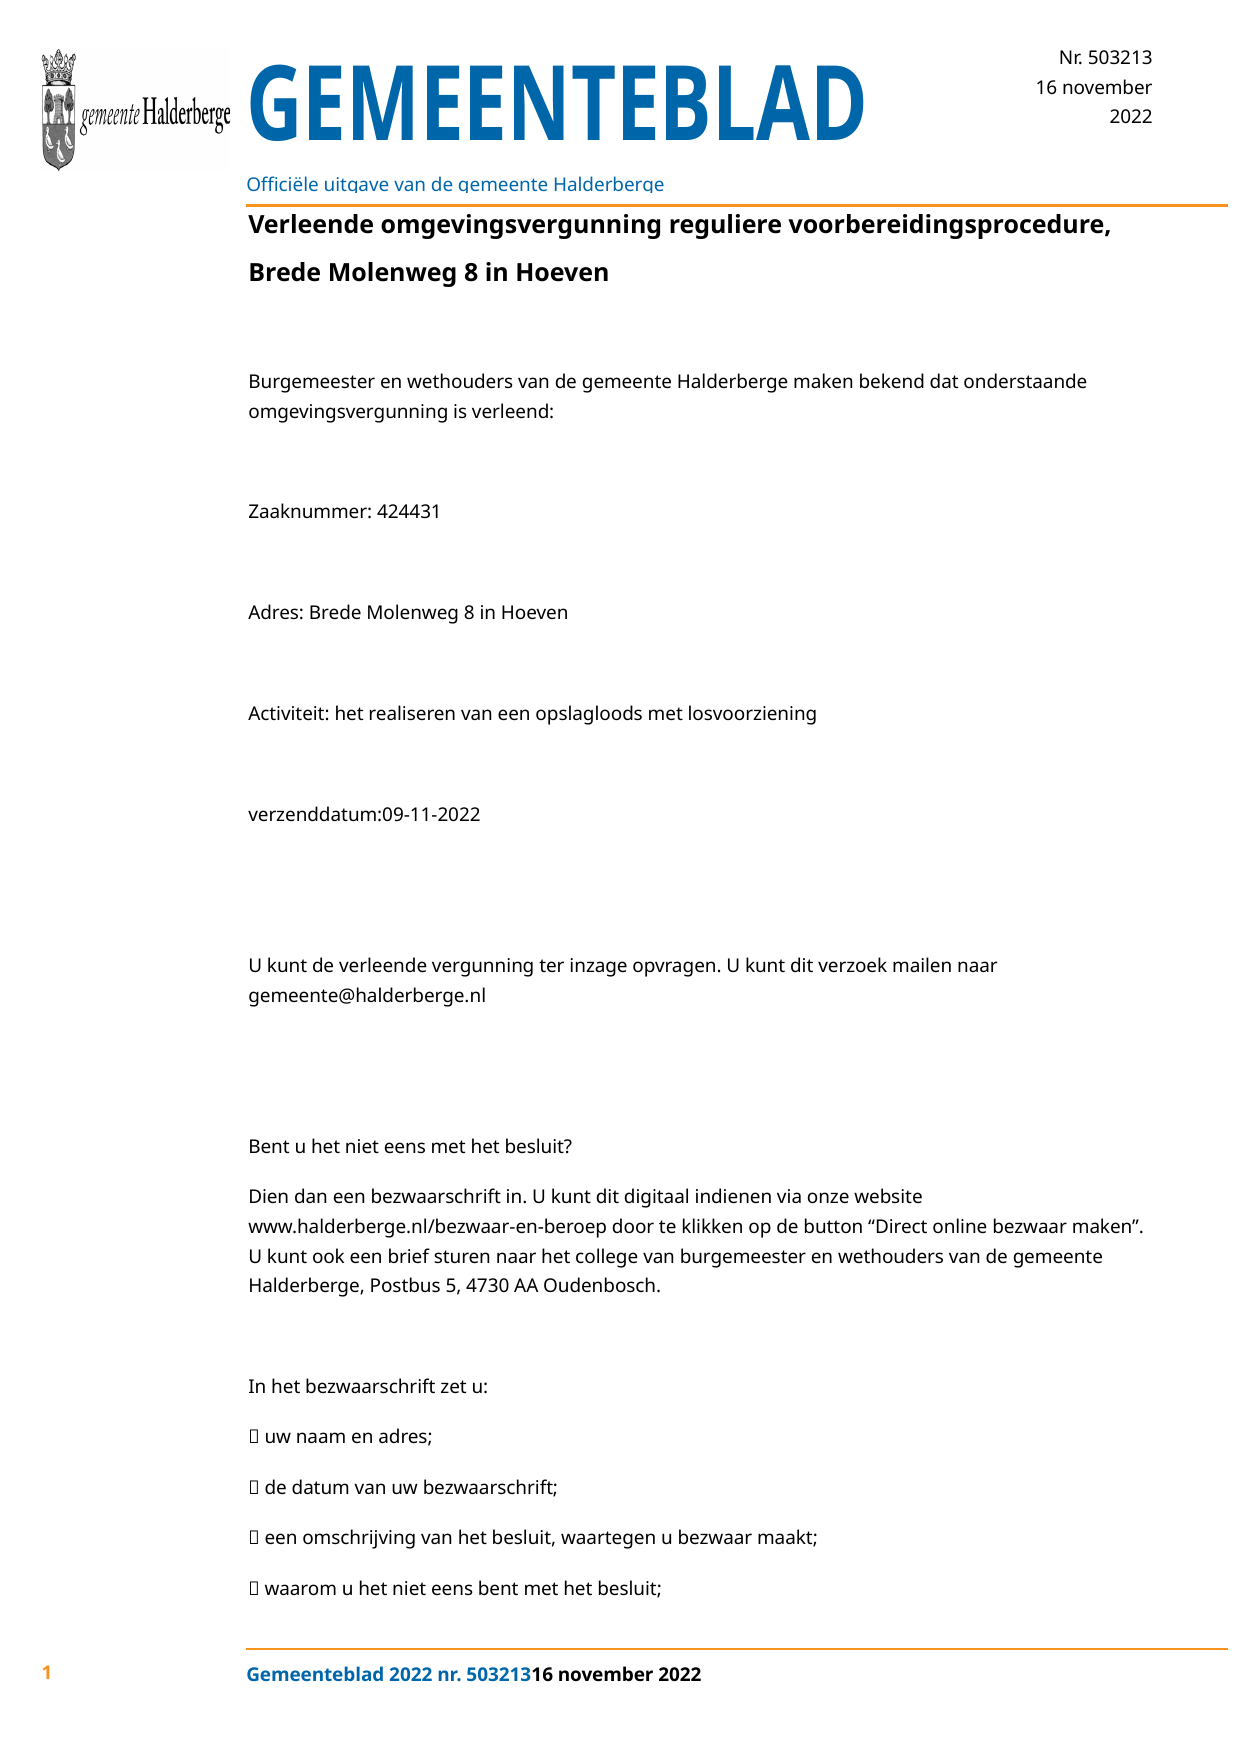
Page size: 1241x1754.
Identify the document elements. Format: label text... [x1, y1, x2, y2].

text  de datum van uw bezwaarschrift; [248, 1474, 1152, 1500]
text  uw naam en adres; [248, 1424, 1152, 1449]
picture [41, 47, 231, 172]
text Bent u het niet eens met het besluit? [248, 1133, 1152, 1159]
text Zaaknummer: 424431 [248, 499, 1152, 524]
text Burgemeester en wethouders van de gemeente Halderberge maken bekend dat onderstaande omgevingsvergunning is verleend: [248, 368, 1152, 424]
text Dien dan een bezwaarschrift in. U kunt dit digitaal indienen via onze website www.halderberge.nl/bezwaar-en-beroep door te klikken op de button “Direct online bezwaar maken”. U kunt ook een brief sturen naar het college van burgemeester en wethouders van de gemeente Halderberge, Postbus 5, 4730 AA Oudenbosch. [248, 1184, 1152, 1298]
text In het bezwaarschrift zet u: [248, 1373, 1152, 1399]
text  waarom u het niet eens bent met het besluit; [248, 1575, 1152, 1601]
text  een omschrijving van het besluit, waartegen u bezwaar maakt; [248, 1524, 1152, 1550]
text Verleende omgevingsvergunning reguliere voorbereidingsprocedure, Brede Molenweg 8 in Hoeven [248, 207, 1152, 288]
text Activiteit: het realiseren van een opslagloods met losvoorziening [248, 700, 1152, 726]
text U kunt de verleende vergunning ter inzage opvragen. U kunt dit verzoek mailen naar gemeente@halderberge.nl [248, 952, 1152, 1008]
text Adres: Brede Molenweg 8 in Hoeven [248, 599, 1152, 625]
text verzenddatum:09-11-2022 [248, 801, 1152, 827]
